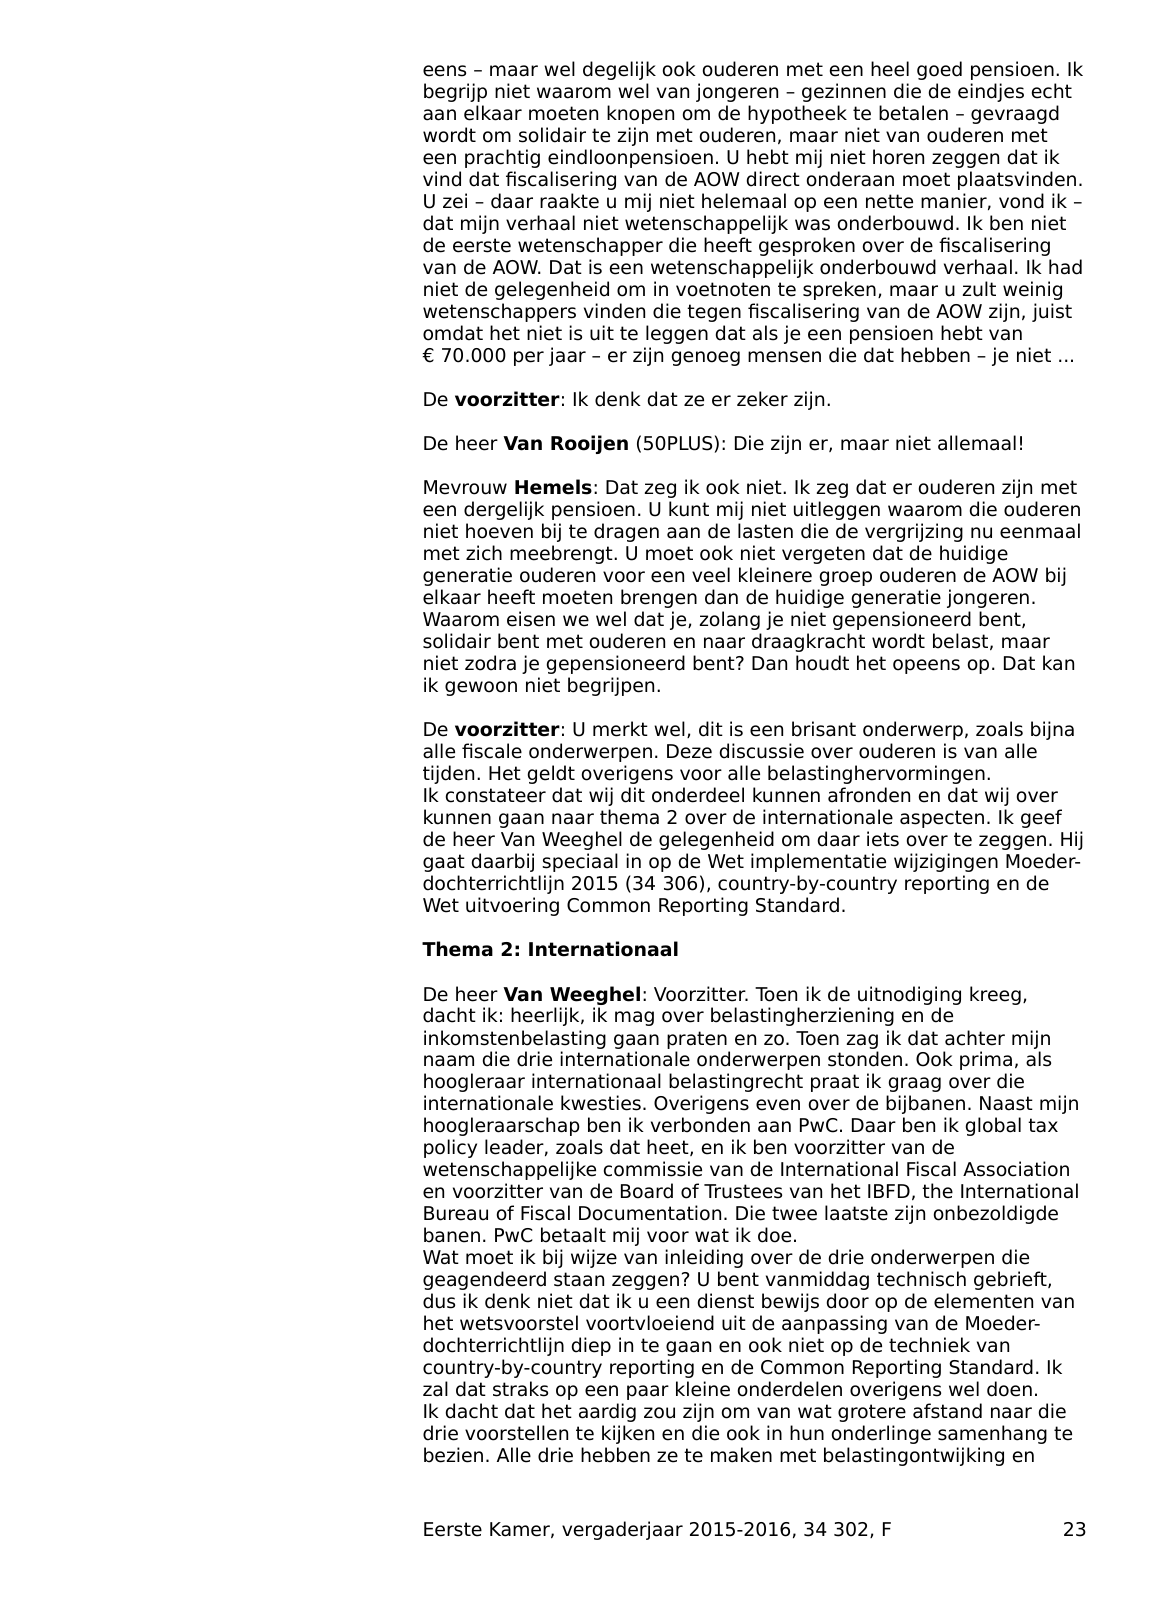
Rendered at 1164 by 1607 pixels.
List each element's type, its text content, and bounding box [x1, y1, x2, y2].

text Ik constateer dat wij dit onderdeel kunnen afronden en dat wij over kunnen gaan naar thema 2 over de internationale aspecten. Ik geef de heer Van Weeghel de gelegenheid om daar iets over te zeggen. Hij gaat daarbij speciaal in op de Wet implementatie wijzigingen Moeder-dochterrichtlijn 2015 (34 306), country-by-country reporting en de Wet uitvoering Common Reporting Standard. [422, 785, 1087, 917]
subtitle Thema 2: Internationaal [422, 939, 1087, 961]
text Mevrouw Hemels: Dat zeg ik ook niet. Ik zeg dat er ouderen zijn met een dergelijk pensioen. U kunt mij niet uitleggen waarom die ouderen niet hoeven bij te dragen aan de lasten die de vergrijzing nu eenmaal met zich meebrengt. U moet ook niet vergeten dat de huidige generatie ouderen voor een veel kleinere groep ouderen de AOW bij elkaar heeft moeten brengen dan de huidige generatie jongeren. Waarom eisen we wel dat je, zolang je niet gepensioneerd bent, solidair bent met ouderen en naar draagkracht wordt belast, maar niet zodra je gepensioneerd bent? Dan houdt het opeens op. Dat kan ik gewoon niet begrijpen. [422, 477, 1087, 697]
text Ik dacht dat het aardig zou zijn om van wat grotere afstand naar die drie voorstellen te kijken en die ook in hun onderlinge samenhang te bezien. Alle drie hebben ze te maken met belastingontwijking en [422, 1401, 1087, 1467]
text De heer Van Weeghel: Voorzitter. Toen ik de uitnodiging kreeg, dacht ik: heerlijk, ik mag over belastingherziening en de inkomstenbelasting gaan praten en zo. Toen zag ik dat achter mijn naam die drie internationale onderwerpen stonden. Ook prima, als hoogleraar internationaal belastingrecht praat ik graag over die internationale kwesties. Overigens even over de bijbanen. Naast mijn hoogleraarschap ben ik verbonden aan PwC. Daar ben ik global tax policy leader, zoals dat heet, en ik ben voorzitter van de wetenschappelijke commissie van de International Fiscal Association en voorzitter van de Board of Trustees van het IBFD, the International Bureau of Fiscal Documentation. Die twee laatste zijn onbezoldigde banen. PwC betaalt mij voor wat ik doe. [422, 983, 1087, 1247]
text De heer Van Rooijen (50PLUS): Die zijn er, maar niet allemaal! [422, 433, 1087, 455]
text De voorzitter: Ik denk dat ze er zeker zijn. [422, 389, 1087, 411]
text Wat moet ik bij wijze van inleiding over de drie onderwerpen die geagendeerd staan zeggen? U bent vanmiddag technisch gebrieft, dus ik denk niet dat ik u een dienst bewijs door op de elementen van het wetsvoorstel voortvloeiend uit de aanpassing van de Moeder-dochterrichtlijn diep in te gaan en ook niet op de techniek van country-by-country reporting en de Common Reporting Standard. Ik zal dat straks op een paar kleine onderdelen overigens wel doen. [422, 1247, 1087, 1401]
text De voorzitter: U merkt wel, dit is een brisant onderwerp, zoals bijna alle fiscale onderwerpen. Deze discussie over ouderen is van alle tijden. Het geldt overigens voor alle belastinghervormingen. [422, 719, 1087, 785]
text eens – maar wel degelijk ook ouderen met een heel goed pensioen. Ik begrijp niet waarom wel van jongeren – gezinnen die de eindjes echt aan elkaar moeten knopen om de hypotheek te betalen – gevraagd wordt om solidair te zijn met ouderen, maar niet van ouderen met een prachtig eindloonpensioen. U hebt mij niet horen zeggen dat ik vind dat fiscalisering van de AOW direct onderaan moet plaatsvinden. U zei – daar raakte u mij niet helemaal op een nette manier, vond ik – dat mijn verhaal niet wetenschappelijk was onderbouwd. Ik ben niet de eerste wetenschapper die heeft gesproken over de fiscalisering van de AOW. Dat is een wetenschappelijk onderbouwd verhaal. Ik had niet de gelegenheid om in voetnoten te spreken, maar u zult weinig wetenschappers vinden die tegen fiscalisering van de AOW zijn, juist omdat het niet is uit te leggen dat als je een pensioen hebt van € 70.000 per jaar – er zijn genoeg mensen die dat hebben – je niet ... [422, 59, 1087, 367]
